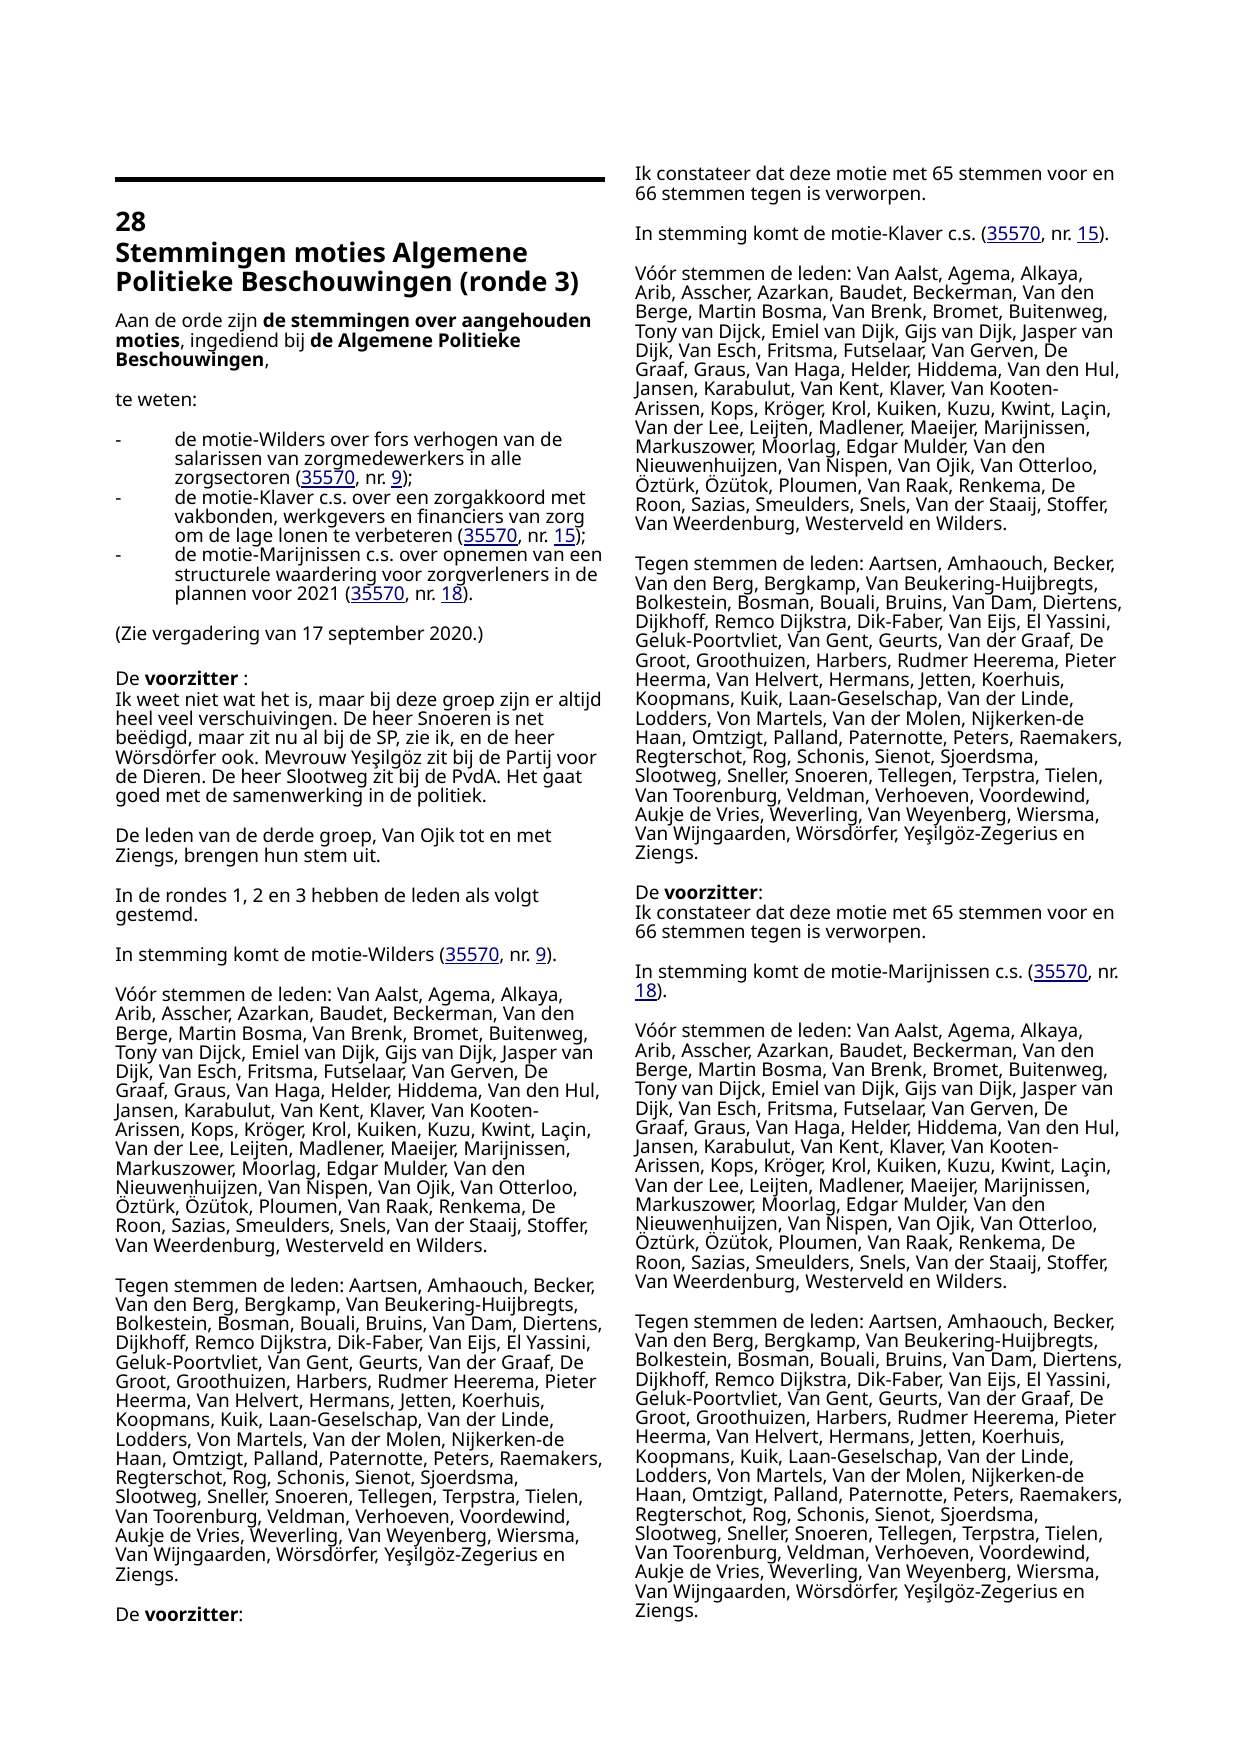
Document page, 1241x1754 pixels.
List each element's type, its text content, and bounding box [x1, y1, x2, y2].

text Vóór stemmen de leden: Van Aalst, Agema, Alkaya, Arib, Asscher, Azarkan, Baudet, Beckerman, Van den Berge, Martin Bosma, Van Brenk, Bromet, Buitenweg, Tony van Dijck, Emiel van Dijk, Gijs van Dijk, Jasper van Dijk, Van Esch, Fritsma, Futselaar, Van Gerven, De Graaf, Graus, Van Haga, Helder, Hiddema, Van den Hul, Jansen, Karabulut, Van Kent, Klaver, Van Kooten-Arissen, Kops, Kröger, Krol, Kuiken, Kuzu, Kwint, Laçin, Van der Lee, Leijten, Madlener, Maeijer, Marijnissen, Markuszower, Moorlag, Edgar Mulder, Van den Nieuwenhuijzen, Van Nispen, Van Ojik, Van Otterloo, Öztürk, Özütok, Ploumen, Van Raak, Renkema, De Roon, Sazias, Smeulders, Snels, Van der Staaij, Stoffer, Van Weerdenburg, Westerveld en Wilders. [635, 1022, 1125, 1292]
text De voorzitter : [115, 665, 605, 691]
text Tegen stemmen de leden: Aartsen, Amhaouch, Becker, Van den Berg, Bergkamp, Van Beukering-Huijbregts, Bolkestein, Bosman, Bouali, Bruins, Van Dam, Diertens, Dijkhoff, Remco Dijkstra, Dik-Faber, Van Eijs, El Yassini, Geluk-Poortvliet, Van Gent, Geurts, Van der Graaf, De Groot, Groothuizen, Harbers, Rudmer Heerema, Pieter Heerma, Van Helvert, Hermans, Jetten, Koerhuis, Koopmans, Kuik, Laan-Geselschap, Van der Linde, Lodders, Von Martels, Van der Molen, Nijkerken-de Haan, Omtzigt, Palland, Paternotte, Peters, Raemakers, Regterschot, Rog, Schonis, Sienot, Sjoerdsma, Slootweg, Sneller, Snoeren, Tellegen, Terpstra, Tielen, Van Toorenburg, Veldman, Verhoeven, Voordewind, Aukje de Vries, Weverling, Van Weyenberg, Wiersma, Van Wijngaarden, Wörsdörfer, Yeşilgöz-Zegerius en Ziengs. [115, 1277, 605, 1585]
text Tegen stemmen de leden: Aartsen, Amhaouch, Becker, Van den Berg, Bergkamp, Van Beukering-Huijbregts, Bolkestein, Bosman, Bouali, Bruins, Van Dam, Diertens, Dijkhoff, Remco Dijkstra, Dik-Faber, Van Eijs, El Yassini, Geluk-Poortvliet, Van Gent, Geurts, Van der Graaf, De Groot, Groothuizen, Harbers, Rudmer Heerema, Pieter Heerma, Van Helvert, Hermans, Jetten, Koerhuis, Koopmans, Kuik, Laan-Geselschap, Van der Linde, Lodders, Von Martels, Van der Molen, Nijkerken-de Haan, Omtzigt, Palland, Paternotte, Peters, Raemakers, Regterschot, Rog, Schonis, Sienot, Sjoerdsma, Slootweg, Sneller, Snoeren, Tellegen, Terpstra, Tielen, Van Toorenburg, Veldman, Verhoeven, Voordewind, Aukje de Vries, Weverling, Van Weyenberg, Wiersma, Van Wijngaarden, Wörsdörfer, Yeşilgöz-Zegerius en Ziengs. [635, 1313, 1125, 1621]
text Vóór stemmen de leden: Van Aalst, Agema, Alkaya, Arib, Asscher, Azarkan, Baudet, Beckerman, Van den Berge, Martin Bosma, Van Brenk, Bromet, Buitenweg, Tony van Dijck, Emiel van Dijk, Gijs van Dijk, Jasper van Dijk, Van Esch, Fritsma, Futselaar, Van Gerven, De Graaf, Graus, Van Haga, Helder, Hiddema, Van den Hul, Jansen, Karabulut, Van Kent, Klaver, Van Kooten-Arissen, Kops, Kröger, Krol, Kuiken, Kuzu, Kwint, Laçin, Van der Lee, Leijten, Madlener, Maeijer, Marijnissen, Markuszower, Moorlag, Edgar Mulder, Van den Nieuwenhuijzen, Van Nispen, Van Ojik, Van Otterloo, Öztürk, Özütok, Ploumen, Van Raak, Renkema, De Roon, Sazias, Smeulders, Snels, Van der Staaij, Stoffer, Van Weerdenburg, Westerveld en Wilders. [635, 265, 1125, 534]
text De voorzitter: [635, 884, 1125, 904]
text Aan de orde zijn de stemmingen over aangehouden moties, ingediend bij de Algemene Politieke Beschouwingen, [115, 312, 605, 370]
text Stemmingen moties Algemene Politieke Beschouwingen (ronde 3) [115, 239, 605, 312]
text Ik weet niet wat het is, maar bij deze groep zijn er altijd heel veel verschuivingen. De heer Snoeren is net beëdigd, maar zit nu al bij de SP, zie ik, en de heer Wörsdörfer ook. Mevrouw Yeşilgöz zit bij de Partij voor de Dieren. De heer Slootweg zit bij de PvdA. Het gaat goed met de samenwerking in de politiek. [115, 691, 605, 806]
text Vóór stemmen de leden: Van Aalst, Agema, Alkaya, Arib, Asscher, Azarkan, Baudet, Beckerman, Van den Berge, Martin Bosma, Van Brenk, Bromet, Buitenweg, Tony van Dijck, Emiel van Dijk, Gijs van Dijk, Jasper van Dijk, Van Esch, Fritsma, Futselaar, Van Gerven, De Graaf, Graus, Van Haga, Helder, Hiddema, Van den Hul, Jansen, Karabulut, Van Kent, Klaver, Van Kooten-Arissen, Kops, Kröger, Krol, Kuiken, Kuzu, Kwint, Laçin, Van der Lee, Leijten, Madlener, Maeijer, Marijnissen, Markuszower, Moorlag, Edgar Mulder, Van den Nieuwenhuijzen, Van Nispen, Van Ojik, Van Otterloo, Öztürk, Özütok, Ploumen, Van Raak, Renkema, De Roon, Sazias, Smeulders, Snels, Van der Staaij, Stoffer, Van Weerdenburg, Westerveld en Wilders. [115, 986, 605, 1256]
list de motie-Wilders over fors verhogen van de salarissen van zorgmedewerkers in alle zorgsectoren (35570, nr. 9); [115, 431, 605, 489]
list de motie-Klaver c.s. over een zorgakkoord met vakbonden, werkgevers en financiers van zorg om de lage lonen te verbeteren (35570, nr. 15); [115, 489, 605, 546]
text (Zie vergadering van 17 september 2020.) [115, 625, 605, 644]
text Tegen stemmen de leden: Aartsen, Amhaouch, Becker, Van den Berg, Bergkamp, Van Beukering-Huijbregts, Bolkestein, Bosman, Bouali, Bruins, Van Dam, Diertens, Dijkhoff, Remco Dijkstra, Dik-Faber, Van Eijs, El Yassini, Geluk-Poortvliet, Van Gent, Geurts, Van der Graaf, De Groot, Groothuizen, Harbers, Rudmer Heerema, Pieter Heerma, Van Helvert, Hermans, Jetten, Koerhuis, Koopmans, Kuik, Laan-Geselschap, Van der Linde, Lodders, Von Martels, Van der Molen, Nijkerken-de Haan, Omtzigt, Palland, Paternotte, Peters, Raemakers, Regterschot, Rog, Schonis, Sienot, Sjoerdsma, Slootweg, Sneller, Snoeren, Tellegen, Terpstra, Tielen, Van Toorenburg, Veldman, Verhoeven, Voordewind, Aukje de Vries, Weverling, Van Weyenberg, Wiersma, Van Wijngaarden, Wörsdörfer, Yeşilgöz-Zegerius en Ziengs. [635, 555, 1125, 864]
text Ik constateer dat deze motie met 65 stemmen voor en 66 stemmen tegen is verworpen. [635, 904, 1125, 942]
text In stemming komt de motie-Wilders (35570, nr. 9). [115, 946, 605, 965]
list de motie-Marijnissen c.s. over opnemen van een structurele waardering voor zorgverleners in de plannen voor 2021 (35570, nr. 18). [115, 546, 605, 604]
text In stemming komt de motie-Marijnissen c.s. (35570, nr. 18). [635, 963, 1125, 1002]
text In de rondes 1, 2 en 3 hebben de leden als volgt gestemd. [115, 887, 605, 925]
text In stemming komt de motie-Klaver c.s. (35570, nr. 15). [635, 225, 1125, 244]
text De voorzitter: [115, 1606, 605, 1625]
text De leden van de derde groep, Van Ojik tot en met Ziengs, brengen hun stem uit. [115, 827, 605, 866]
text 28 [115, 203, 605, 239]
text te weten: [115, 391, 605, 410]
text Ik constateer dat deze motie met 65 stemmen voor en 66 stemmen tegen is verworpen. [635, 165, 1125, 204]
